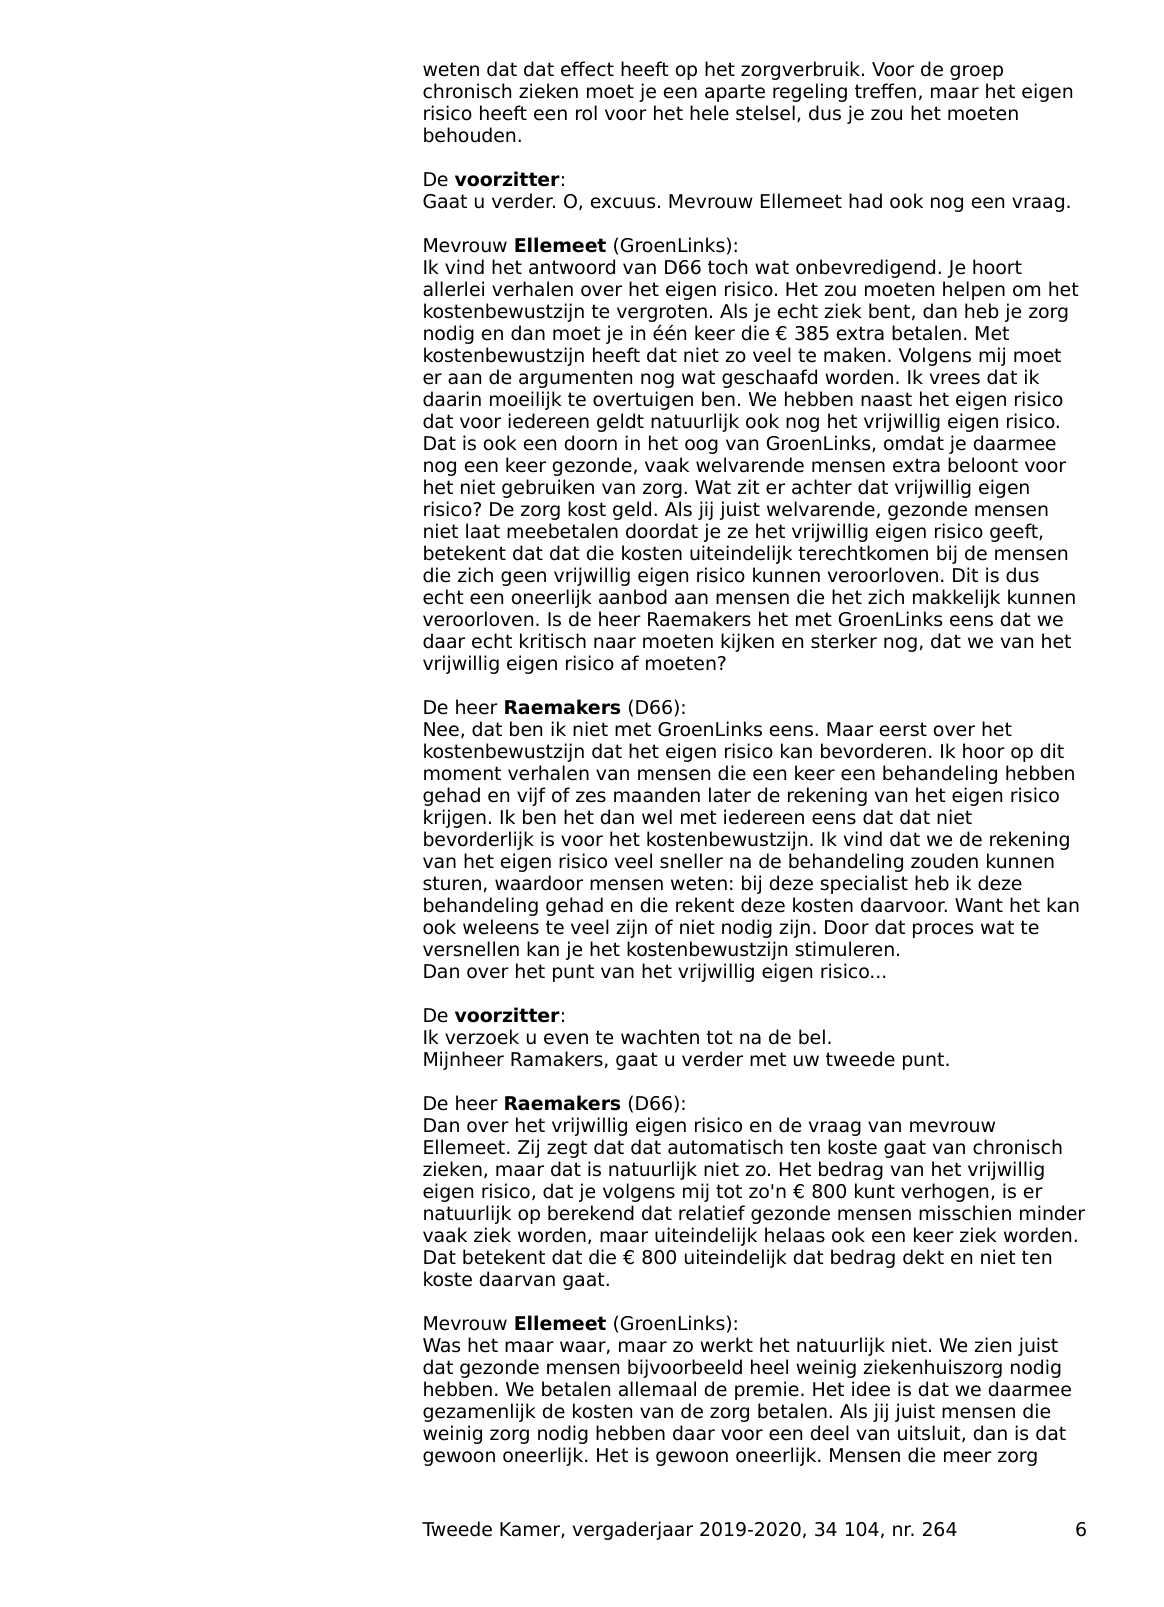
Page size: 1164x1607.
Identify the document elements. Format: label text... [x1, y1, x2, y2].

text Dan over het vrijwillig eigen risico en de vraag van mevrouw Ellemeet. Zij zegt dat dat automatisch ten koste gaat van chronisch zieken, maar dat is natuurlijk niet zo. Het bedrag van het vrijwillig eigen risico, dat je volgens mij tot zo'n € 800 kunt verhogen, is er natuurlijk op berekend dat relatief gezonde mensen misschien minder vaak ziek worden, maar uiteindelijk helaas ook een keer ziek worden. Dat betekent dat die € 800 uiteindelijk dat bedrag dekt en niet ten koste daarvan gaat. [422, 1115, 1087, 1291]
text Mevrouw Ellemeet (GroenLinks): [422, 235, 1087, 257]
text Mevrouw Ellemeet (GroenLinks): [422, 1313, 1087, 1335]
text Nee, dat ben ik niet met GroenLinks eens. Maar eerst over het kostenbewustzijn dat het eigen risico kan bevorderen. Ik hoor op dit moment verhalen van mensen die een keer een behandeling hebben gehad en vijf of zes maanden later de rekening van het eigen risico krijgen. Ik ben het dan wel met iedereen eens dat dat niet bevorderlijk is voor het kostenbewustzijn. Ik vind dat we de rekening van het eigen risico veel sneller na de behandeling zouden kunnen sturen, waardoor mensen weten: bij deze specialist heb ik deze behandeling gehad en die rekent deze kosten daarvoor. Want het kan ook weleens te veel zijn of niet nodig zijn. Door dat proces wat te versnellen kan je het kostenbewustzijn stimuleren. [422, 719, 1087, 961]
text Ik vind het antwoord van D66 toch wat onbevredigend. Je hoort allerlei verhalen over het eigen risico. Het zou moeten helpen om het kostenbewustzijn te vergroten. Als je echt ziek bent, dan heb je zorg nodig en dan moet je in één keer die € 385 extra betalen. Met kostenbewustzijn heeft dat niet zo veel te maken. Volgens mij moet er aan de argumenten nog wat geschaafd worden. Ik vrees dat ik daarin moeilijk te overtuigen ben. We hebben naast het eigen risico dat voor iedereen geldt natuurlijk ook nog het vrijwillig eigen risico. Dat is ook een doorn in het oog van GroenLinks, omdat je daarmee nog een keer gezonde, vaak welvarende mensen extra beloont voor het niet gebruiken van zorg. Wat zit er achter dat vrijwillig eigen risico? De zorg kost geld. Als jij juist welvarende, gezonde mensen niet laat meebetalen doordat je ze het vrijwillig eigen risico geeft, betekent dat dat die kosten uiteindelijk terechtkomen bij de mensen die zich geen vrijwillig eigen risico kunnen veroorloven. Dit is dus echt een oneerlijk aanbod aan mensen die het zich makkelijk kunnen veroorloven. Is de heer Raemakers het met GroenLinks eens dat we daar echt kritisch naar moeten kijken en sterker nog, dat we van het vrijwillig eigen risico af moeten? [422, 257, 1087, 675]
text Dan over het punt van het vrijwillig eigen risico... [422, 961, 1087, 983]
text Was het maar waar, maar zo werkt het natuurlijk niet. We zien juist dat gezonde mensen bijvoorbeeld heel weinig ziekenhuiszorg nodig hebben. We betalen allemaal de premie. Het idee is dat we daarmee gezamenlijk de kosten van de zorg betalen. Als jij juist mensen die weinig zorg nodig hebben daar voor een deel van uitsluit, dan is dat gewoon oneerlijk. Het is gewoon oneerlijk. Mensen die meer zorg [422, 1335, 1087, 1467]
text Gaat u verder. O, excuus. Mevrouw Ellemeet had ook nog een vraag. [422, 191, 1087, 213]
text De heer Raemakers (D66): [422, 697, 1087, 719]
text De voorzitter: [422, 169, 1087, 191]
text weten dat dat effect heeft op het zorgverbruik. Voor de groep chronisch zieken moet je een aparte regeling treffen, maar het eigen risico heeft een rol voor het hele stelsel, dus je zou het moeten behouden. [422, 59, 1087, 147]
text Mijnheer Ramakers, gaat u verder met uw tweede punt. [422, 1049, 1087, 1071]
text De heer Raemakers (D66): [422, 1093, 1087, 1115]
text De voorzitter: [422, 1005, 1087, 1027]
text Ik verzoek u even te wachten tot na de bel. [422, 1027, 1087, 1049]
